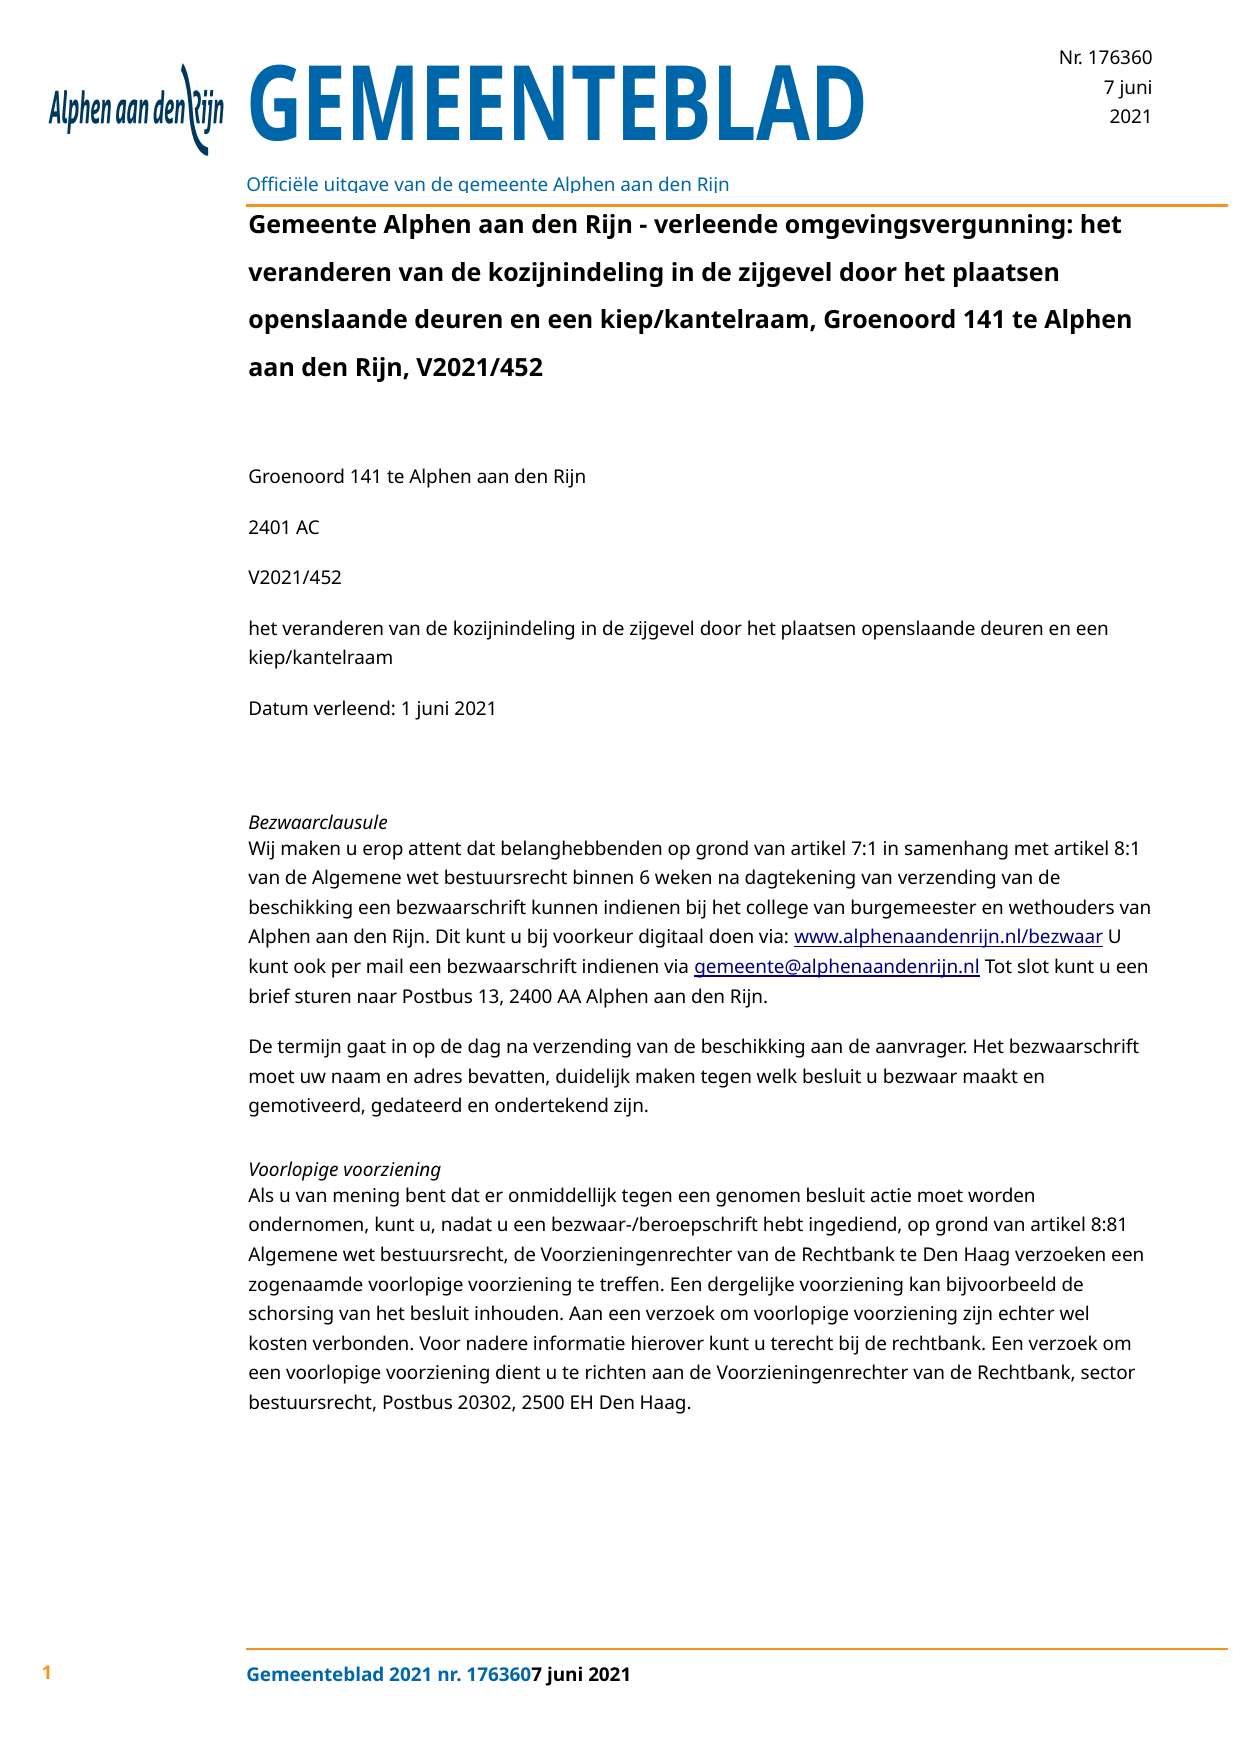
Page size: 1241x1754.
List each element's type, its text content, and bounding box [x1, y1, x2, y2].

text Datum verleend: 1 juni 2021 [248, 695, 1152, 721]
text Groenoord 141 te Alphen aan den Rijn [248, 463, 1152, 489]
text Gemeente Alphen aan den Rijn - verleende omgevingsvergunning: het veranderen van de kozijnindeling in de zijgevel door het plaatsen openslaande deuren en een kiep/kantelraam, Groenoord 141 te Alphen aan den Rijn, V2021/452 [248, 207, 1152, 384]
picture [41, 47, 231, 172]
text De termijn gaat in op de dag na verzending van de beschikking aan de aanvrager. Het bezwaarschrift moet uw naam en adres bevatten, duidelijk maken tegen welk besluit u bezwaar maakt en gemotiveerd, gedateerd en ondertekend zijn. [248, 1033, 1152, 1118]
text het veranderen van de kozijnindeling in de zijgevel door het plaatsen openslaande deuren en een kiep/kantelraam [248, 615, 1152, 670]
text Wij maken u erop attent dat belanghebbenden op grond van artikel 7:1 in samenhang met artikel 8:1 van de Algemene wet bestuursrecht binnen 6 weken na dagtekening van verzending van de beschikking een bezwaarschrift kunnen indienen bij het college van burgemeester en wethouders van Alphen aan den Rijn. Dit kunt u bij voorkeur digitaal doen via: www.alphenaandenrijn.nl/bezwaar U kunt ook per mail een bezwaarschrift indienen via gemeente@alphenaandenrijn.nl Tot slot kunt u een brief sturen naar Postbus 13, 2400 AA Alphen aan den Rijn. [248, 835, 1152, 1008]
text Bezwaarclausule [248, 809, 1152, 835]
text Voorlopige voorziening [248, 1156, 1152, 1182]
text V2021/452 [248, 564, 1152, 590]
text Als u van mening bent dat er onmiddellijk tegen een genomen besluit actie moet worden ondernomen, kunt u, nadat u een bezwaar-/beroepschrift hebt ingediend, op grond van artikel 8:81 Algemene wet bestuursrecht, de Voorzieningenrechter van de Rechtbank te Den Haag verzoeken een zogenaamde voorlopige voorziening te treffen. Een dergelijke voorziening kan bijvoorbeeld de schorsing van het besluit inhouden. Aan een verzoek om voorlopige voorziening zijn echter wel kosten verbonden. Voor nadere informatie hierover kunt u terecht bij de rechtbank. Een verzoek om een voorlopige voorziening dient u te richten aan de Voorzieningenrechter van de Rechtbank, sector bestuursrecht, Postbus 20302, 2500 EH Den Haag. [248, 1182, 1152, 1415]
text 2401 AC [248, 514, 1152, 540]
